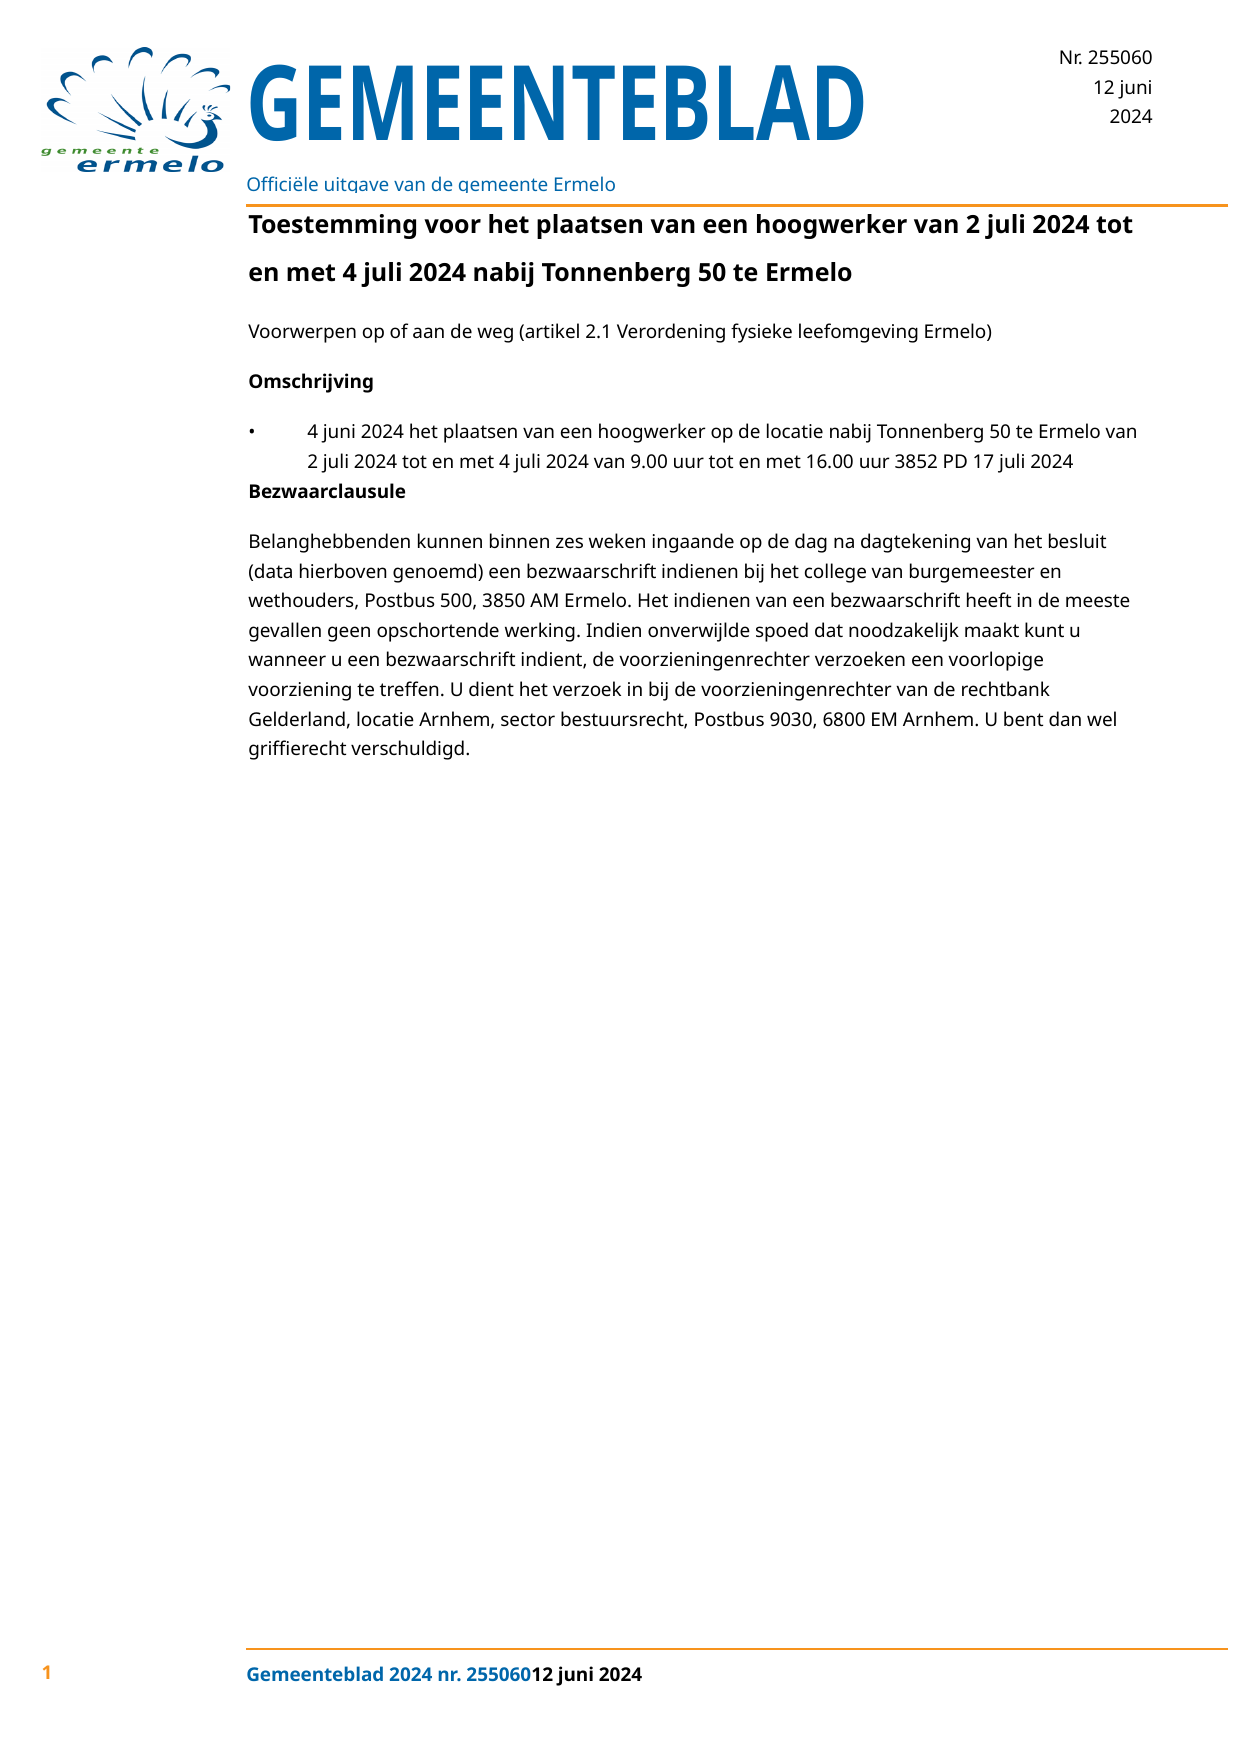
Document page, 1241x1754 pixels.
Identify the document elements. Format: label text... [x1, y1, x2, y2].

text Belanghebbenden kunnen binnen zes weken ingaande op de dag na dagtekening van het besluit (data hierboven genoemd) een bezwaarschrift indienen bij het college van burgemeester en wethouders, Postbus 500, 3850 AM Ermelo. Het indienen van een bezwaarschrift heeft in de meeste gevallen geen opschortende werking. Indien onverwijlde spoed dat noodzakelijk maakt kunt u wanneer u een bezwaarschrift indient, de voorzieningenrechter verzoeken een voorlopige voorziening te treffen. U dient het verzoek in bij de voorzieningenrechter van de rechtbank Gelderland, locatie Arnhem, sector bestuursrecht, Postbus 9030, 6800 EM Arnhem. U bent dan wel griffierecht verschuldigd. [248, 528, 1152, 761]
text Voorwerpen op of aan de weg (artikel 2.1 Verordening fysieke leefomgeving Ermelo) [248, 318, 1152, 344]
text Toestemming voor het plaatsen van een hoogwerker van 2 juli 2024 tot en met 4 juli 2024 nabij Tonnenberg 50 te Ermelo [248, 207, 1152, 288]
text Bezwaarclausule [248, 478, 1152, 504]
list 4 juni 2024 het plaatsen van een hoogwerker op de locatie nabij Tonnenberg 50 te Ermelo van 2 juli 2024 tot en met 4 juli 2024 van 9.00 uur tot en met 16.00 uur 3852 PD 17 juli 2024 [248, 419, 1152, 474]
text Omschrijving [248, 368, 1152, 394]
picture [41, 47, 231, 172]
